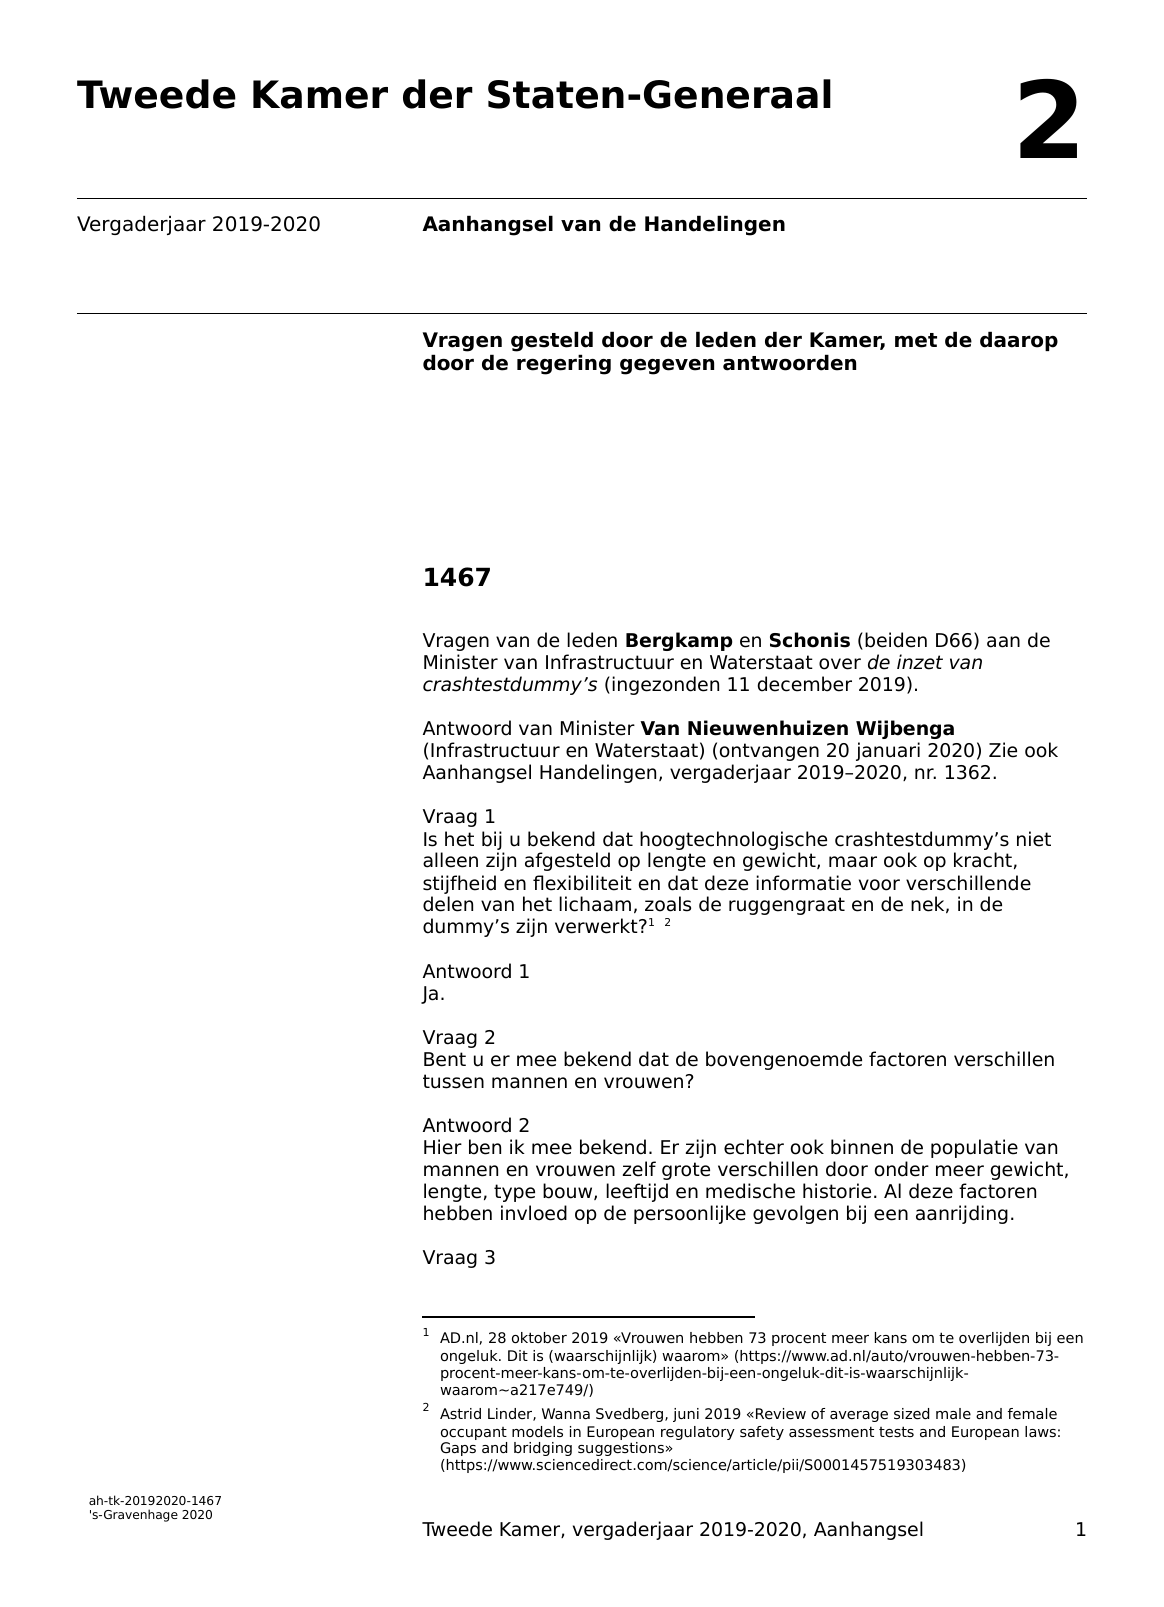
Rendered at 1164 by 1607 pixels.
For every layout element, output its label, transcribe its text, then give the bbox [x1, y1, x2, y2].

text Vraag 1 [422, 806, 1087, 828]
text Vraag 2 [422, 1027, 1087, 1049]
text ah-tk-20192020-1467 [88, 1494, 323, 1508]
table_header Tweede Kamer der Staten-Generaal [77, 59, 886, 198]
table_cell Vergaderjaar 2019-2020 [77, 199, 422, 313]
text Ja. [422, 982, 1087, 1004]
text 1467 [422, 563, 1087, 592]
table_cell Aanhangsel van de Handelingen [422, 199, 1087, 313]
table_header 2 [886, 59, 1087, 198]
table_cell Vragen gesteld door de leden der Kamer, met de daarop door de regering gegeven antwoorden [422, 314, 1087, 375]
text Vragen van de leden Bergkamp en Schonis (beiden D66) aan de Minister van Infrastructuur en Waterstaat over de inzet van crashtestdummy’s (ingezonden 11 december 2019). [422, 630, 1087, 696]
text Antwoord 1 [422, 961, 1087, 982]
text Astrid Linder, Wanna Svedberg, juni 2019 «Review of average sized male and female occupant models in European regulatory safety assessment tests and European laws: Gaps and bridging suggestions» (https://www.sciencedirect.com/science/article/pii/S0001457519303483) [422, 1402, 1087, 1474]
text Vraag 3 [422, 1247, 1087, 1269]
text Antwoord van Minister Van Nieuwenhuizen Wijbenga (Infrastructuur en Waterstaat) (ontvangen 20 januari 2020) Zie ook Aanhangsel Handelingen, vergaderjaar 2019–2020, nr. 1362. [422, 718, 1087, 784]
text 's-Gravenhage 2020 [88, 1508, 323, 1522]
text Hier ben ik mee bekend. Er zijn echter ook binnen de populatie van mannen en vrouwen zelf grote verschillen door onder meer gewicht, lengte, type bouw, leeftijd en medische historie. Al deze factoren hebben invloed op de persoonlijke gevolgen bij een aanrijding. [422, 1137, 1087, 1225]
table_cell [77, 314, 422, 375]
text AD.nl, 28 oktober 2019 «Vrouwen hebben 73 procent meer kans om te overlijden bij een ongeluk. Dit is (waarschijnlijk) waarom» (https://www.ad.nl/auto/vrouwen-hebben-73-procent-meer-kans-om-te-overlijden-bij-een-ongeluk-dit-is-waarschijnlijk-waarom~a217e749/) [422, 1326, 1087, 1399]
text Antwoord 2 [422, 1115, 1087, 1137]
text Bent u er mee bekend dat de bovengenoemde factoren verschillen tussen mannen en vrouwen? [422, 1049, 1087, 1093]
text Is het bij u bekend dat hoogtechnologische crashtestdummy’s niet alleen zijn afgesteld op lengte en gewicht, maar ook op kracht, stijfheid en flexibiliteit en dat deze informatie voor verschillende delen van het lichaam, zoals de ruggengraat en de nek, in de dummy’s zijn verwerkt? [422, 828, 1087, 938]
